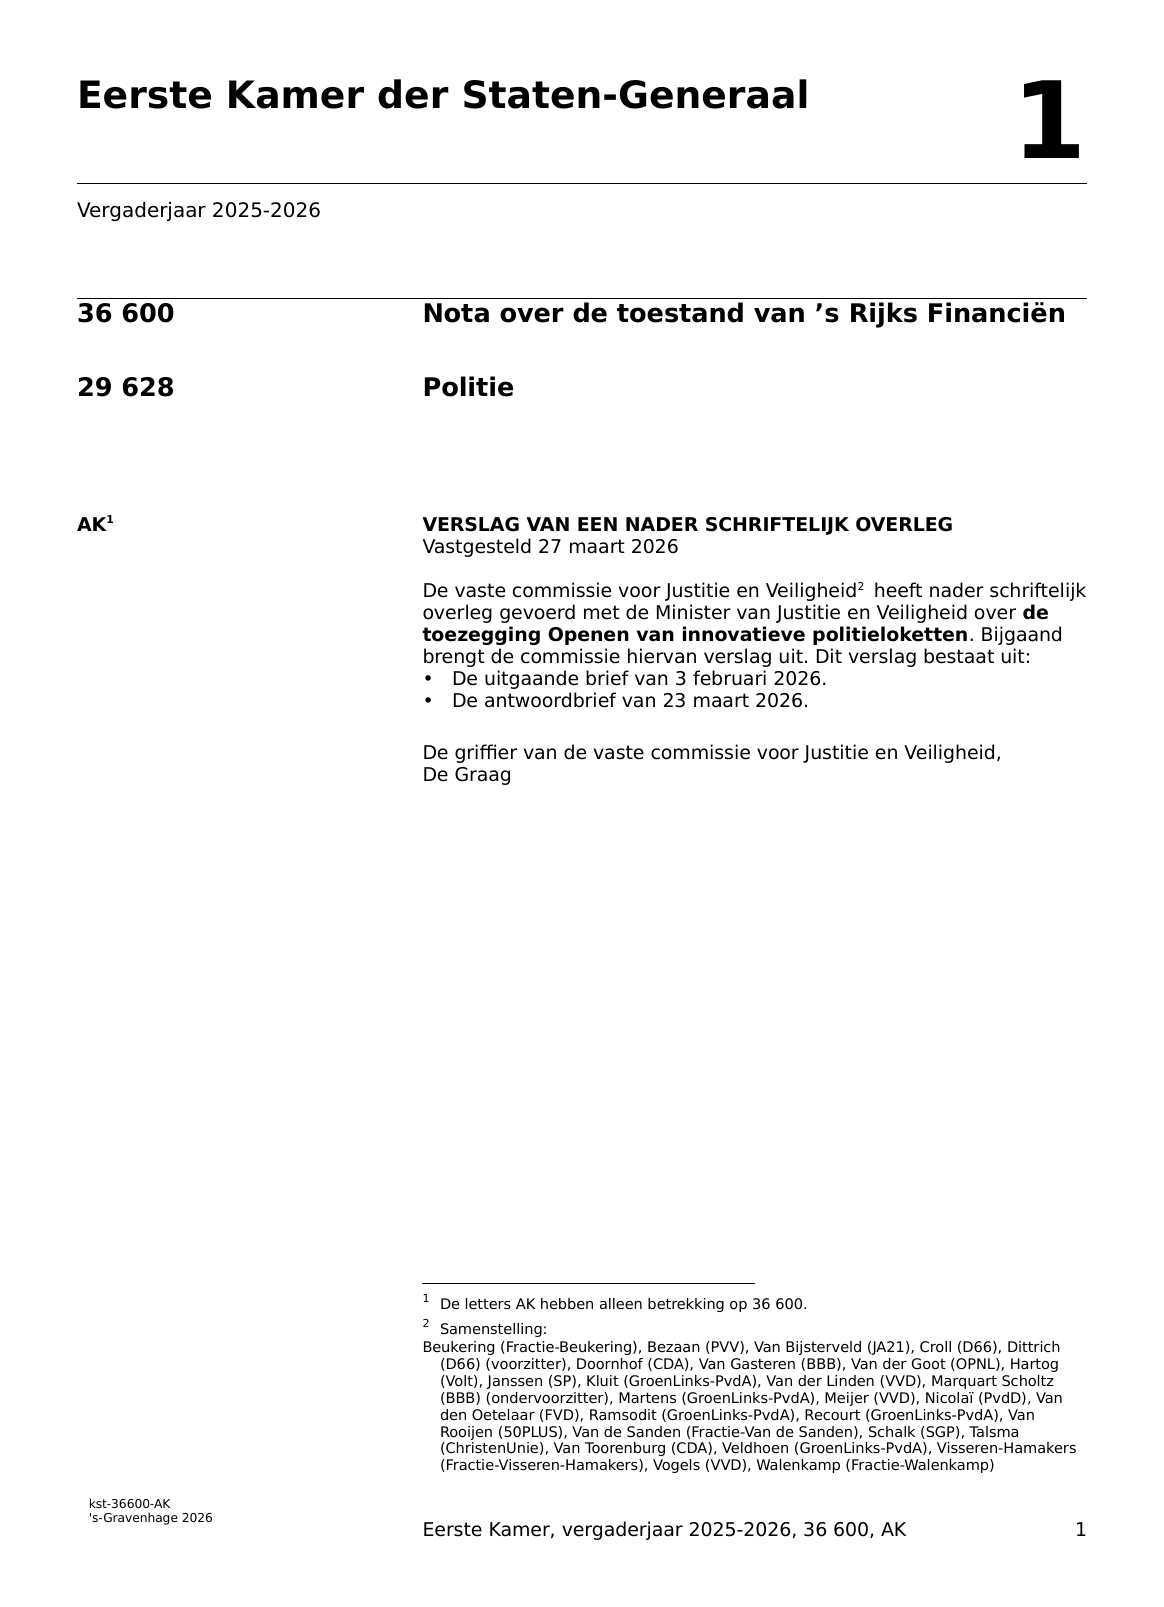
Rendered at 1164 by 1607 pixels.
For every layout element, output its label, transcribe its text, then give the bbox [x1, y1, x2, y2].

subtitle 29 628 Politie [77, 373, 1087, 403]
table_cell Vergaderjaar 2025-2026 [77, 184, 1087, 298]
text Samenstelling: [422, 1317, 1087, 1339]
subtitle 36 600 Nota over de toestand van ’s Rijks Financiën [77, 299, 1087, 329]
text • De antwoordbrief van 23 maart 2026. [422, 690, 1087, 712]
text Beukering (Fractie-Beukering), Bezaan (PVV), Van Bijsterveld (JA21), Croll (D66), Dittrich (D66) (voorzitter), Doornhof (CDA), Van Gasteren (BBB), Van der Goot (OPNL), Hartog (Volt), Janssen (SP), Kluit (GroenLinks-PvdA), Van der Linden (VVD), Marquart Scholtz (BBB) (ondervoorzitter), Martens (GroenLinks-PvdA), Meijer (VVD), Nicolaï (PvdD), Van den Oetelaar (FVD), Ramsodit (GroenLinks-PvdA), Recourt (GroenLinks-PvdA), Van Rooijen (50PLUS), Van de Sanden (Fractie-Van de Sanden), Schalk (SGP), Talsma (ChristenUnie), Van Toorenburg (CDA), Veldhoen (GroenLinks-PvdA), Visseren-Hamakers (Fractie-Visseren-Hamakers), Vogels (VVD), Walenkamp (Fractie-Walenkamp) [422, 1339, 1087, 1474]
text De vaste commissie voor Justitie en Veiligheid heeft nader schriftelijk overleg gevoerd met de Minister van Justitie en Veiligheid over de toezegging Openen van innovatieve politieloketten. Bijgaand brengt de commissie hiervan verslag uit. Dit verslag bestaat uit: [422, 580, 1087, 668]
table_header Eerste Kamer der Staten-Generaal [77, 59, 886, 183]
table_header 1 [886, 59, 1087, 183]
text • De uitgaande brief van 3 februari 2026. [422, 668, 1087, 690]
subtitle AK VERSLAG VAN EEN NADER SCHRIFTELIJK OVERLEG [77, 514, 1087, 536]
text 's-Gravenhage 2026 [88, 1511, 323, 1525]
text De letters AK hebben alleen betrekking op 36 600. [422, 1292, 1087, 1314]
text Vastgesteld 27 maart 2026 [422, 536, 1087, 558]
text De griffier van de vaste commissie voor Justitie en Veiligheid, De Graag [422, 742, 1087, 786]
text kst-36600-AK [88, 1497, 323, 1511]
